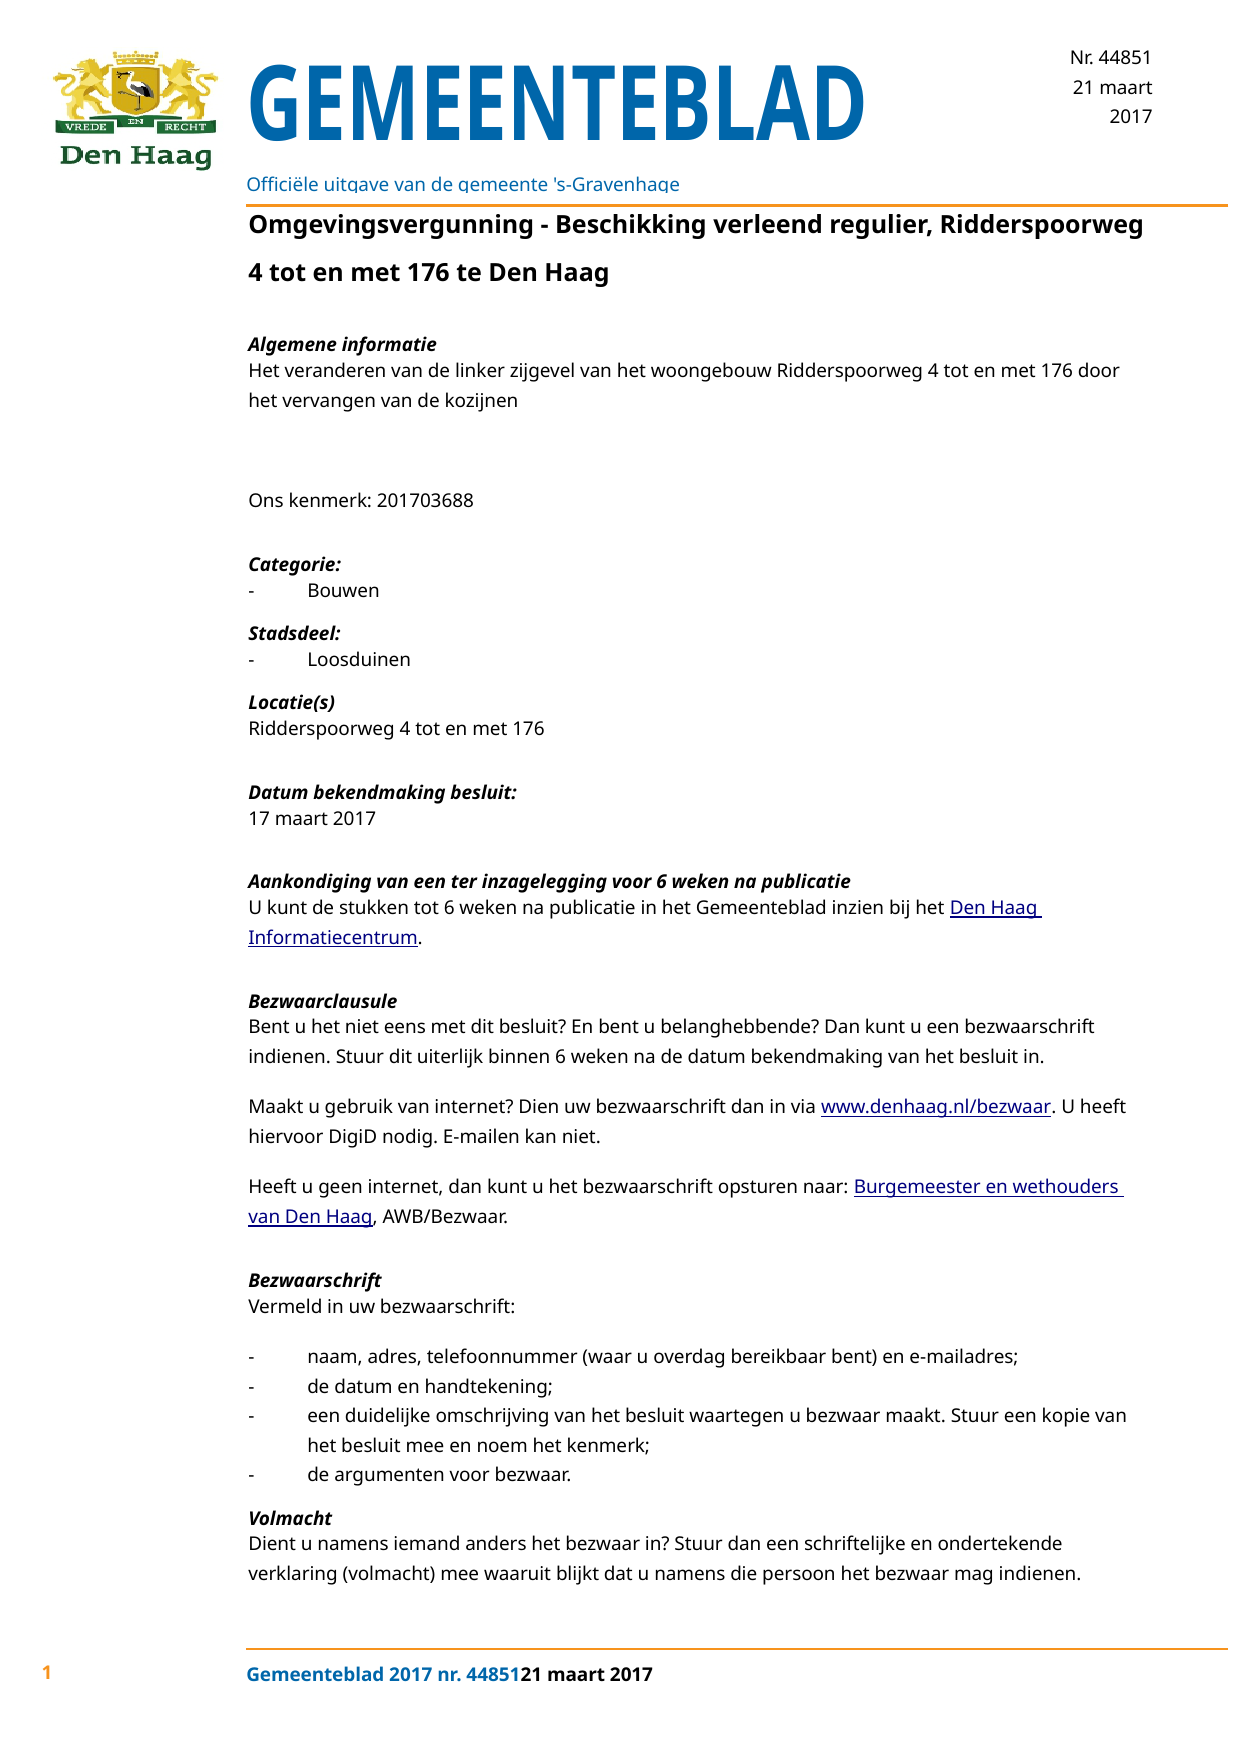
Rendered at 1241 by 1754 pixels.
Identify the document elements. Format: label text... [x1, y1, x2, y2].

text Algemene informatie [248, 331, 1152, 357]
text Bent u het niet eens met dit besluit? En bent u belanghebbende? Dan kunt u een bezwaarschrift indienen. Stuur dit uiterlijk binnen 6 weken na de datum bekendmaking van het besluit in. [248, 1014, 1152, 1069]
list de argumenten voor bezwaar. [248, 1462, 1152, 1487]
text Bezwaarclausule [248, 988, 1152, 1014]
text Ons kenmerk: 201703688 [248, 488, 1152, 513]
text Bezwaarschrift [248, 1267, 1152, 1293]
text Omgevingsvergunning - Beschikking verleend regulier, Ridderspoorweg 4 tot en met 176 te Den Haag [248, 207, 1152, 288]
text Het veranderen van de linker zijgevel van het woongebouw Ridderspoorweg 4 tot en met 176 door het vervangen van de kozijnen [248, 357, 1152, 412]
text Ridderspoorweg 4 tot en met 176 [248, 715, 1152, 741]
text U kunt de stukken tot 6 weken na publicatie in het Gemeenteblad inzien bij het Den Haag Informatiecentrum. [248, 894, 1152, 950]
list een duidelijke omschrijving van het besluit waartegen u bezwaar maakt. Stuur een kopie van het besluit mee en noem het kenmerk; [248, 1402, 1152, 1458]
text Categorie: [248, 552, 1152, 577]
list Loosduinen [248, 646, 1152, 672]
text Vermeld in uw bezwaarschrift: [248, 1293, 1152, 1319]
text Datum bekendmaking besluit: [248, 779, 1152, 805]
list de datum en handtekening; [248, 1373, 1152, 1399]
text Stadsdeel: [248, 620, 1152, 646]
text Volmacht [248, 1505, 1152, 1531]
text Dient u namens iemand anders het bezwaar in? Stuur dan een schriftelijke en ondertekende verklaring (volmacht) mee waaruit blijkt dat u namens die persoon het bezwaar mag indienen. [248, 1531, 1152, 1586]
text Maakt u gebruik van internet? Dien uw bezwaarschrift dan in via www.denhaag.nl/bezwaar. U heeft hiervoor DigiD nodig. E-mailen kan niet. [248, 1094, 1152, 1149]
text Heeft u geen internet, dan kunt u het bezwaarschrift opsturen naar: Burgemeester en wethouders van Den Haag, AWB/Bezwaar. [248, 1174, 1152, 1229]
text 17 maart 2017 [248, 805, 1152, 830]
text Locatie(s) [248, 689, 1152, 715]
list naam, adres, telefoonnummer (waar u overdag bereikbaar bent) en e-mailadres; [248, 1343, 1152, 1369]
picture [41, 47, 231, 172]
list Bouwen [248, 577, 1152, 603]
text Aankondiging van een ter inzagelegging voor 6 weken na publicatie [248, 869, 1152, 894]
